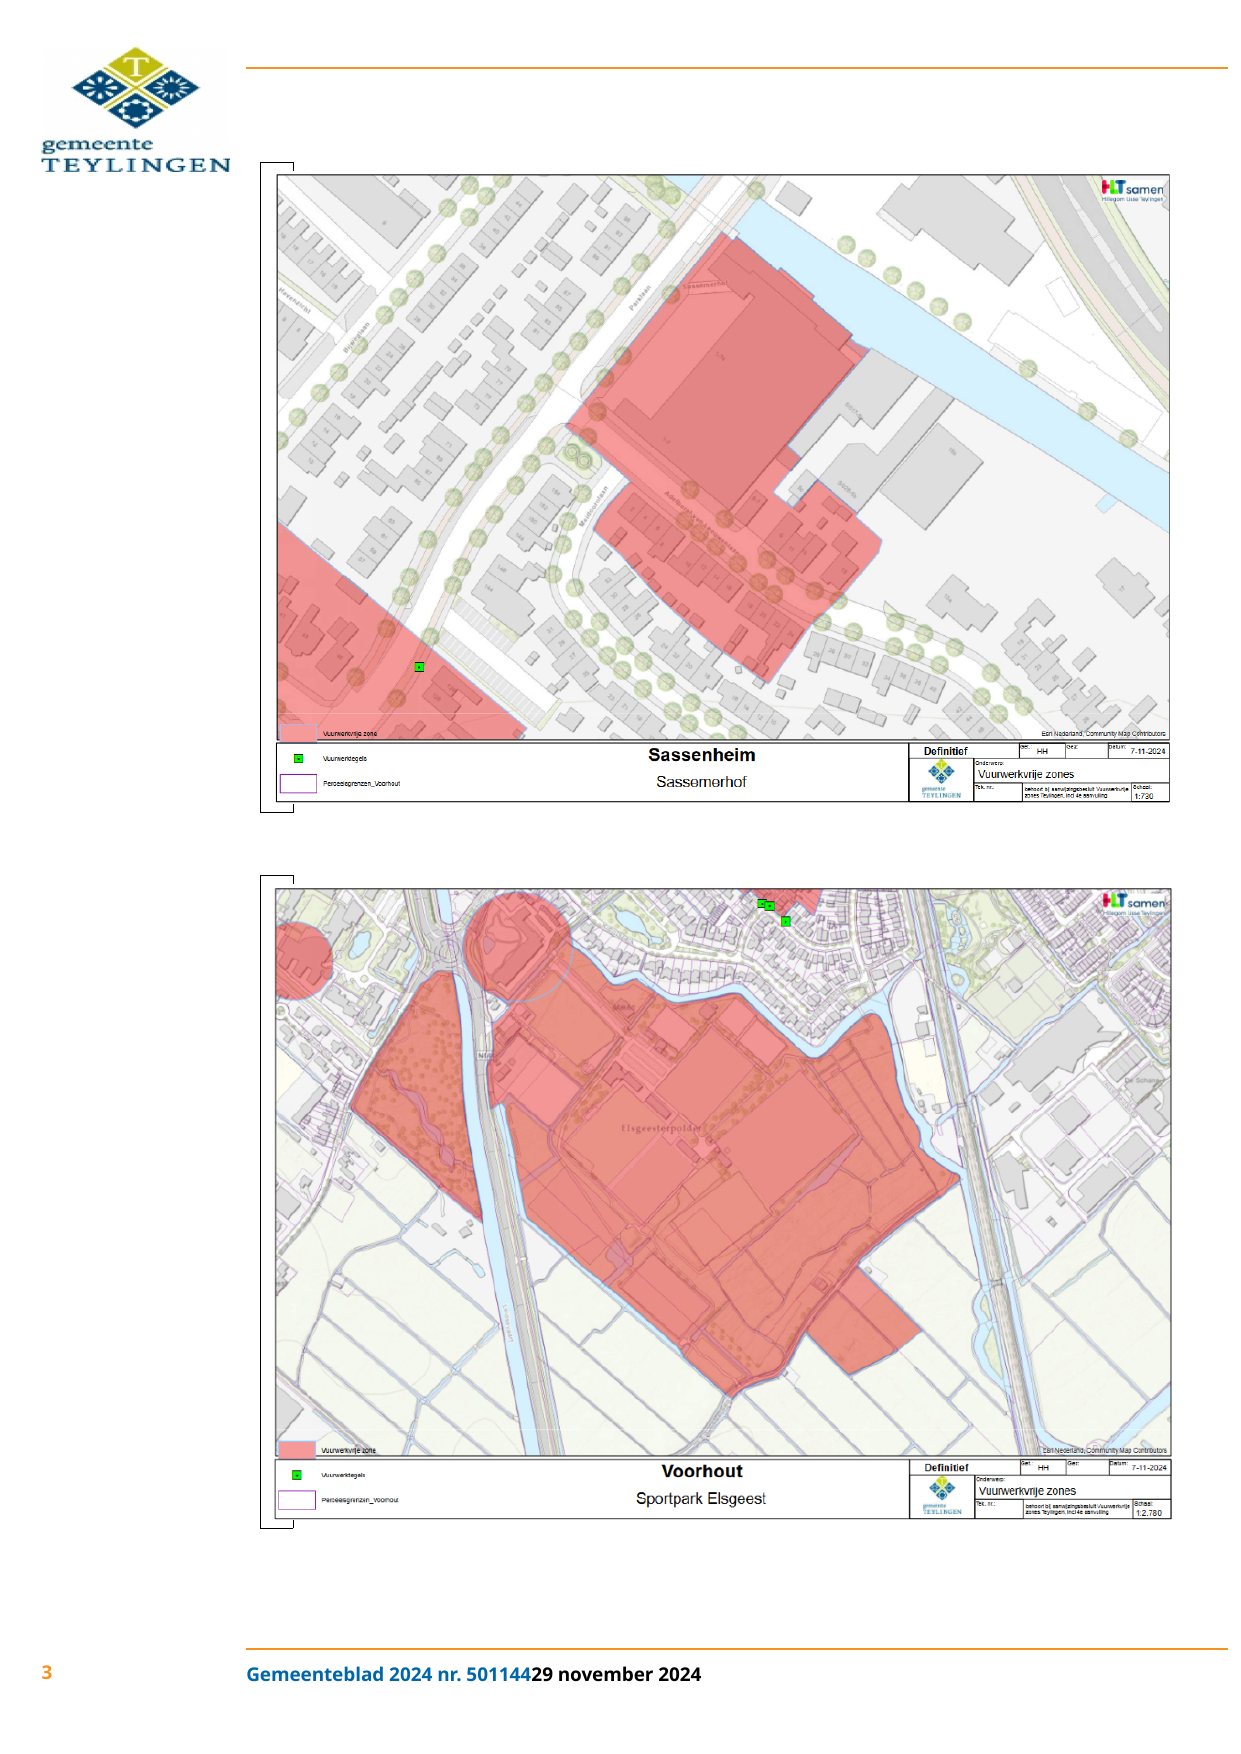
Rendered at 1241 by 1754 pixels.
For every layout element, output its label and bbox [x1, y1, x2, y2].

picture [41, 47, 231, 172]
picture [268, 884, 1173, 1520]
picture [268, 171, 1173, 804]
